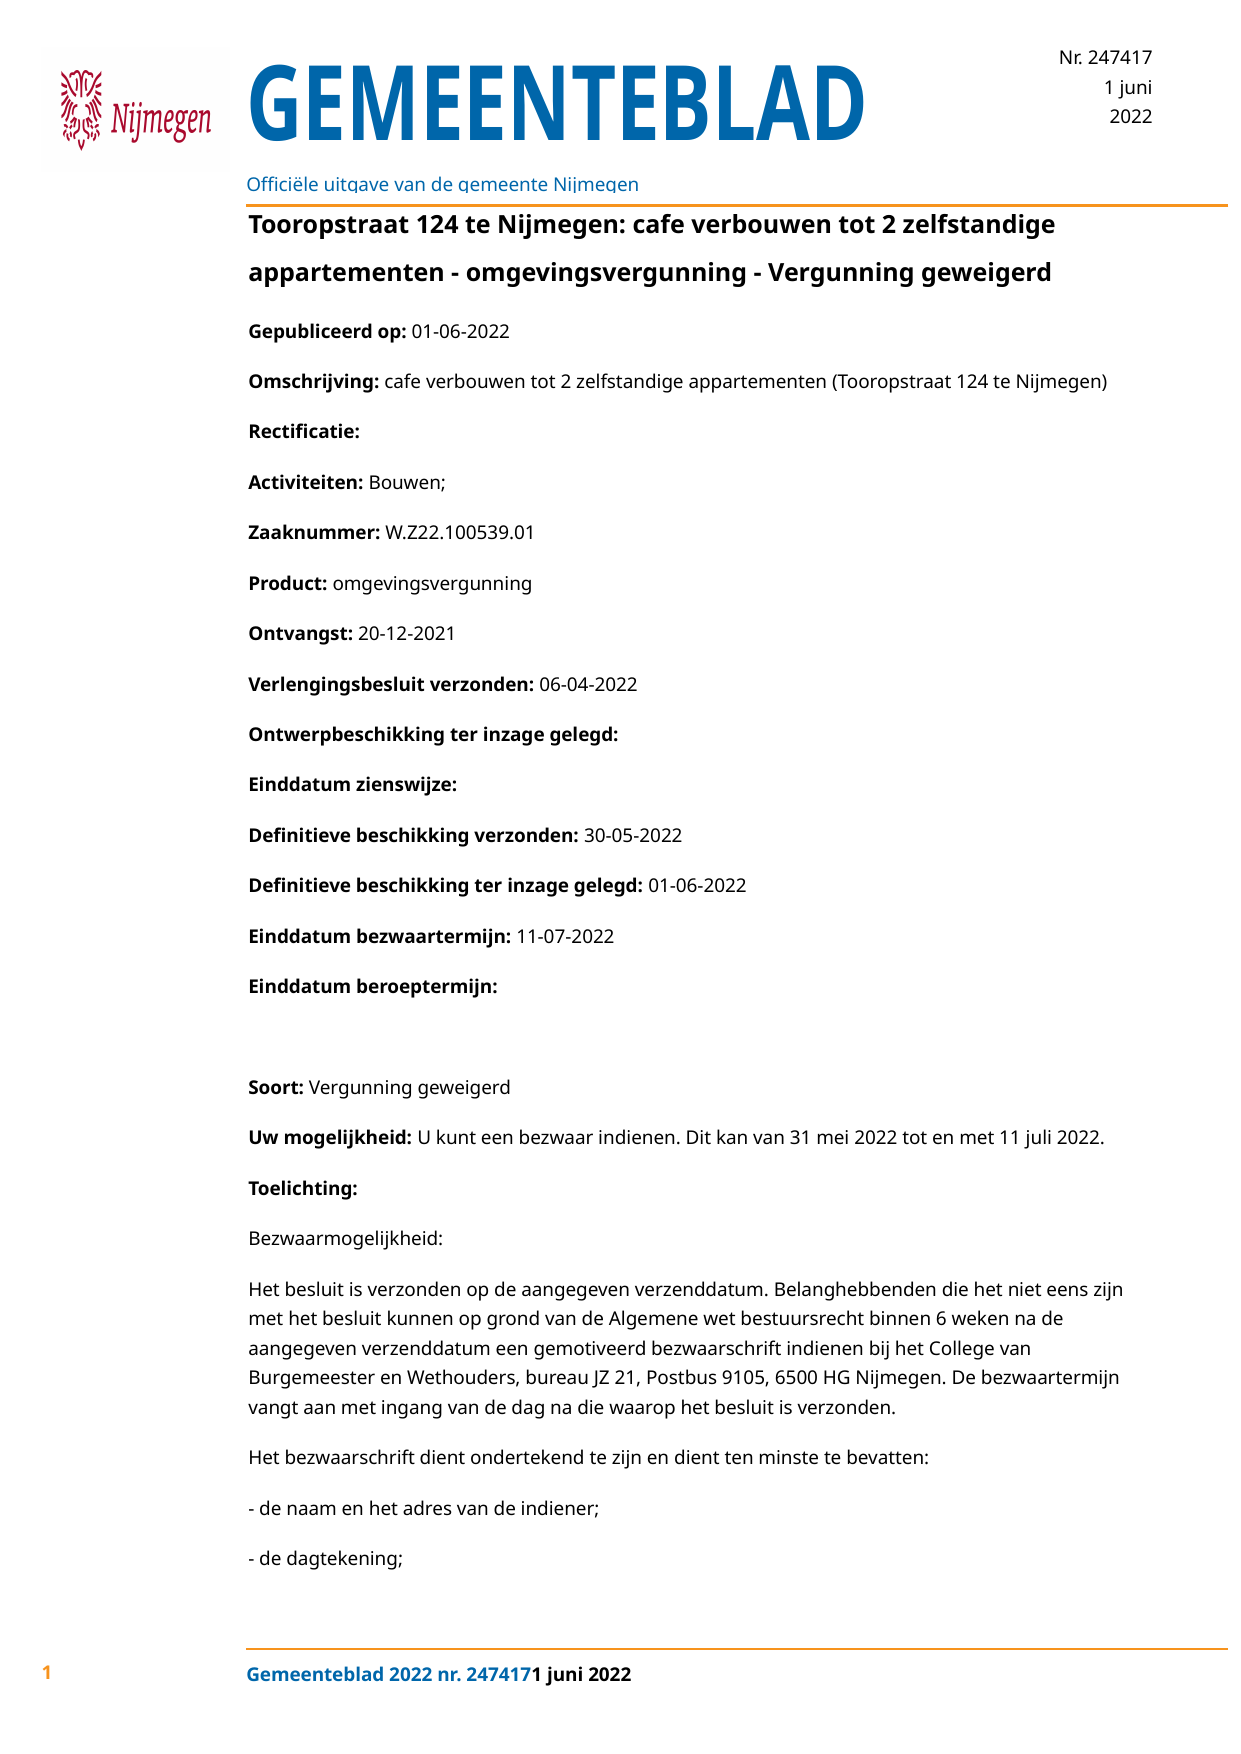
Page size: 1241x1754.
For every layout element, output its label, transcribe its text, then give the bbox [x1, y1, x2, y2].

text Uw mogelijkheid: U kunt een bezwaar indienen. Dit kan van 31 mei 2022 tot en met 11 juli 2022. [248, 1124, 1152, 1150]
text Ontwerpbeschikking ter inzage gelegd: [248, 721, 1152, 747]
text Gepubliceerd op: 01-06-2022 [248, 318, 1152, 344]
text Rectificatie: [248, 419, 1152, 444]
text Soort: Vergunning geweigerd [248, 1074, 1152, 1100]
text Toelichting: [248, 1175, 1152, 1201]
text Product: omgevingsvergunning [248, 570, 1152, 596]
text Einddatum beroeptermijn: [248, 973, 1152, 999]
text Definitieve beschikking ter inzage gelegd: 01-06-2022 [248, 872, 1152, 898]
text - de dagtekening; [248, 1545, 1152, 1571]
text Tooropstraat 124 te Nijmegen: cafe verbouwen tot 2 zelfstandige appartementen - omgevingsvergunning - Vergunning geweigerd [248, 207, 1152, 288]
text - de naam en het adres van de indiener; [248, 1495, 1152, 1521]
text Einddatum zienswijze: [248, 772, 1152, 797]
text Het besluit is verzonden op de aangegeven verzenddatum. Belanghebbenden die het niet eens zijn met het besluit kunnen op grond van de Algemene wet bestuursrecht binnen 6 weken na de aangegeven verzenddatum een gemotiveerd bezwaarschrift indienen bij het College van Burgemeester en Wethouders, bureau JZ 21, Postbus 9105, 6500 HG Nijmegen. De bezwaartermijn vangt aan met ingang van de dag na die waarop het besluit is verzonden. [248, 1276, 1152, 1420]
text Activiteiten: Bouwen; [248, 469, 1152, 495]
text Definitieve beschikking verzonden: 30-05-2022 [248, 822, 1152, 848]
text Zaaknummer: W.Z22.100539.01 [248, 519, 1152, 545]
picture [41, 47, 231, 172]
text Verlengingsbesluit verzonden: 06-04-2022 [248, 671, 1152, 697]
text Bezwaarmogelijkheid: [248, 1225, 1152, 1251]
text Omschrijving: cafe verbouwen tot 2 zelfstandige appartementen (Tooropstraat 124 te Nijmegen) [248, 368, 1152, 394]
text Ontvangst: 20-12-2021 [248, 620, 1152, 646]
text Het bezwaarschrift dient ondertekend te zijn en dient ten minste te bevatten: [248, 1444, 1152, 1470]
text Einddatum bezwaartermijn: 11-07-2022 [248, 923, 1152, 949]
